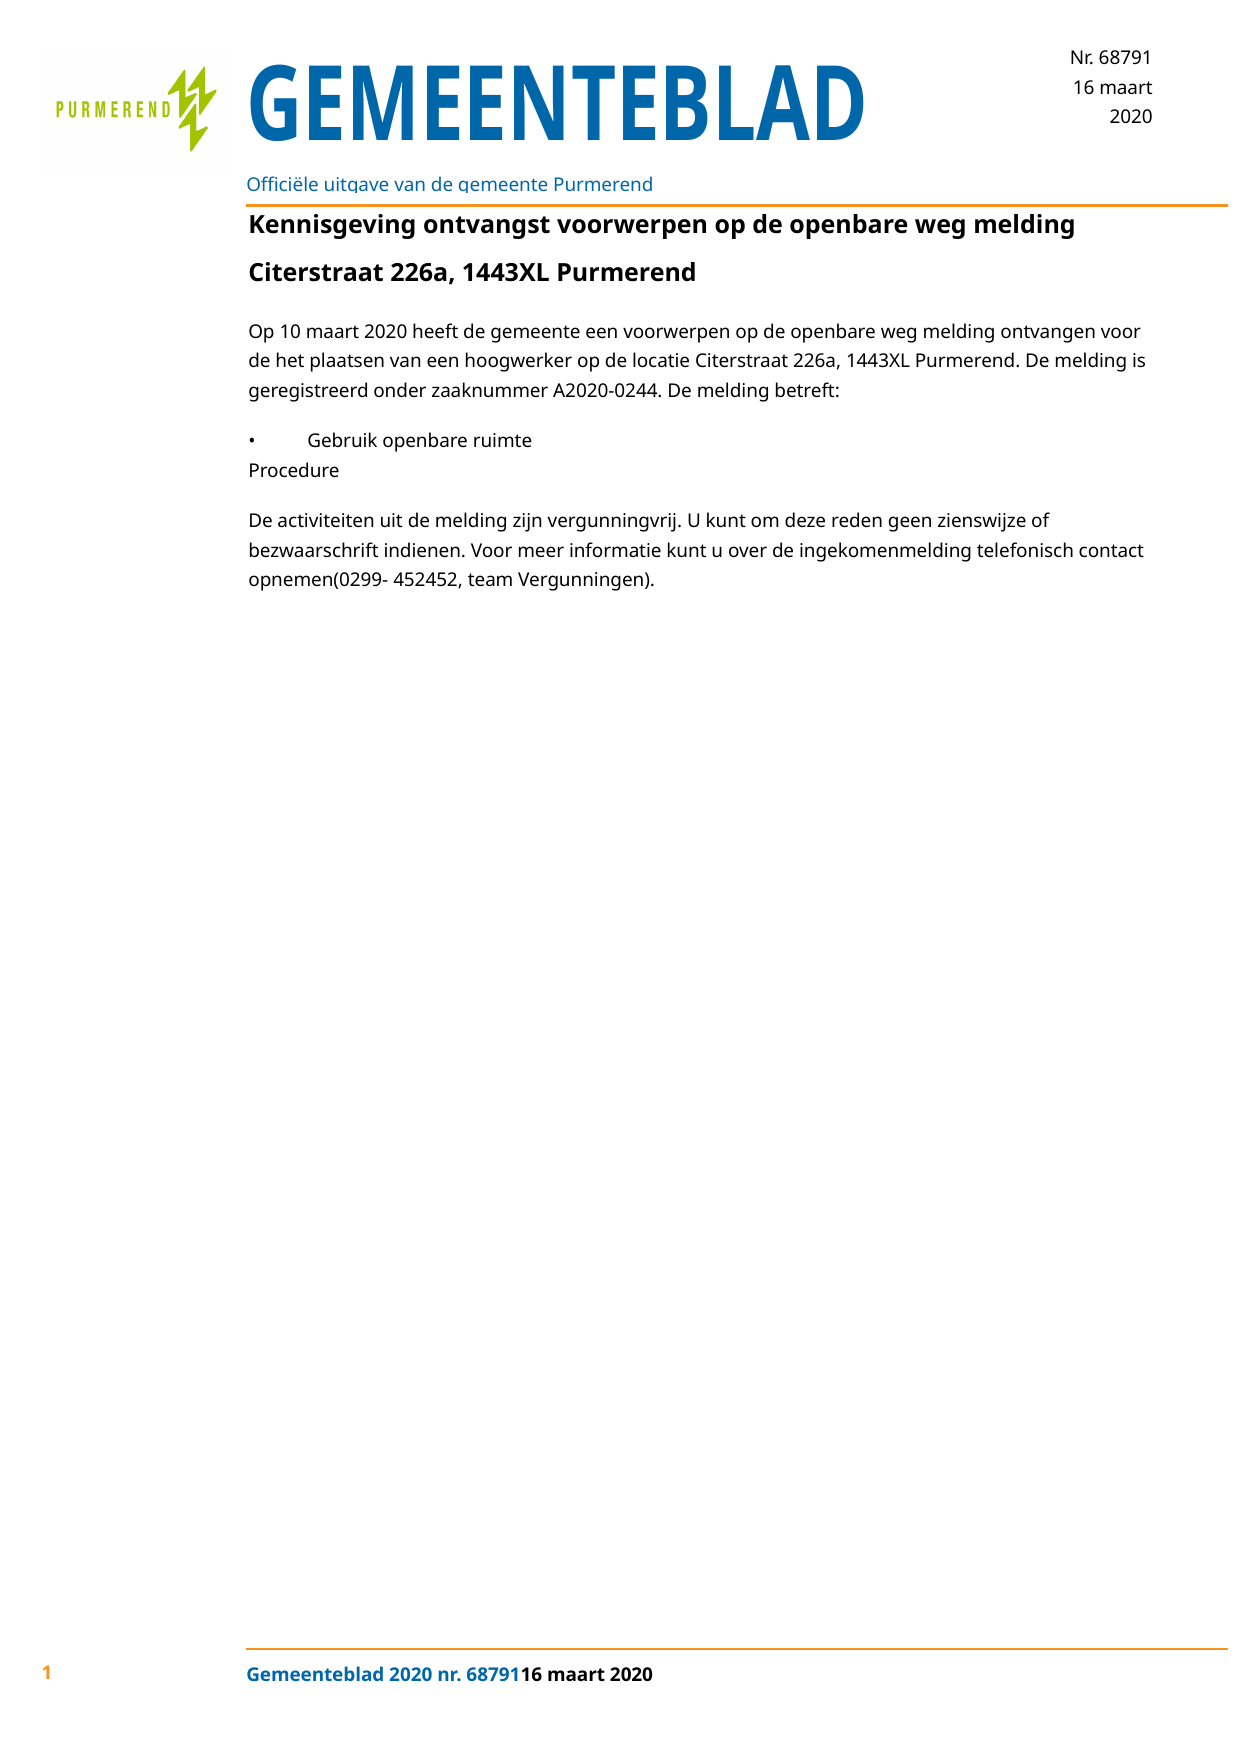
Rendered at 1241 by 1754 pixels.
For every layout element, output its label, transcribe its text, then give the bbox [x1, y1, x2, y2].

text Procedure [248, 457, 1152, 483]
text Op 10 maart 2020 heeft de gemeente een voorwerpen op de openbare weg melding ontvangen voor de het plaatsen van een hoogwerker op de locatie Citerstraat 226a, 1443XL Purmerend. De melding is geregistreerd onder zaaknummer A2020-0244. De melding betreft: [248, 318, 1152, 403]
text De activiteiten uit de melding zijn vergunningvrij. U kunt om deze reden geen zienswijze of bezwaarschrift indienen. Voor meer informatie kunt u over de ingekomenmelding telefonisch contact opnemen(0299- 452452, team Vergunningen). [248, 507, 1152, 592]
list Gebruik openbare ruimte [248, 427, 1152, 453]
picture [41, 47, 231, 172]
text Kennisgeving ontvangst voorwerpen op de openbare weg melding Citerstraat 226a, 1443XL Purmerend [248, 207, 1152, 288]
